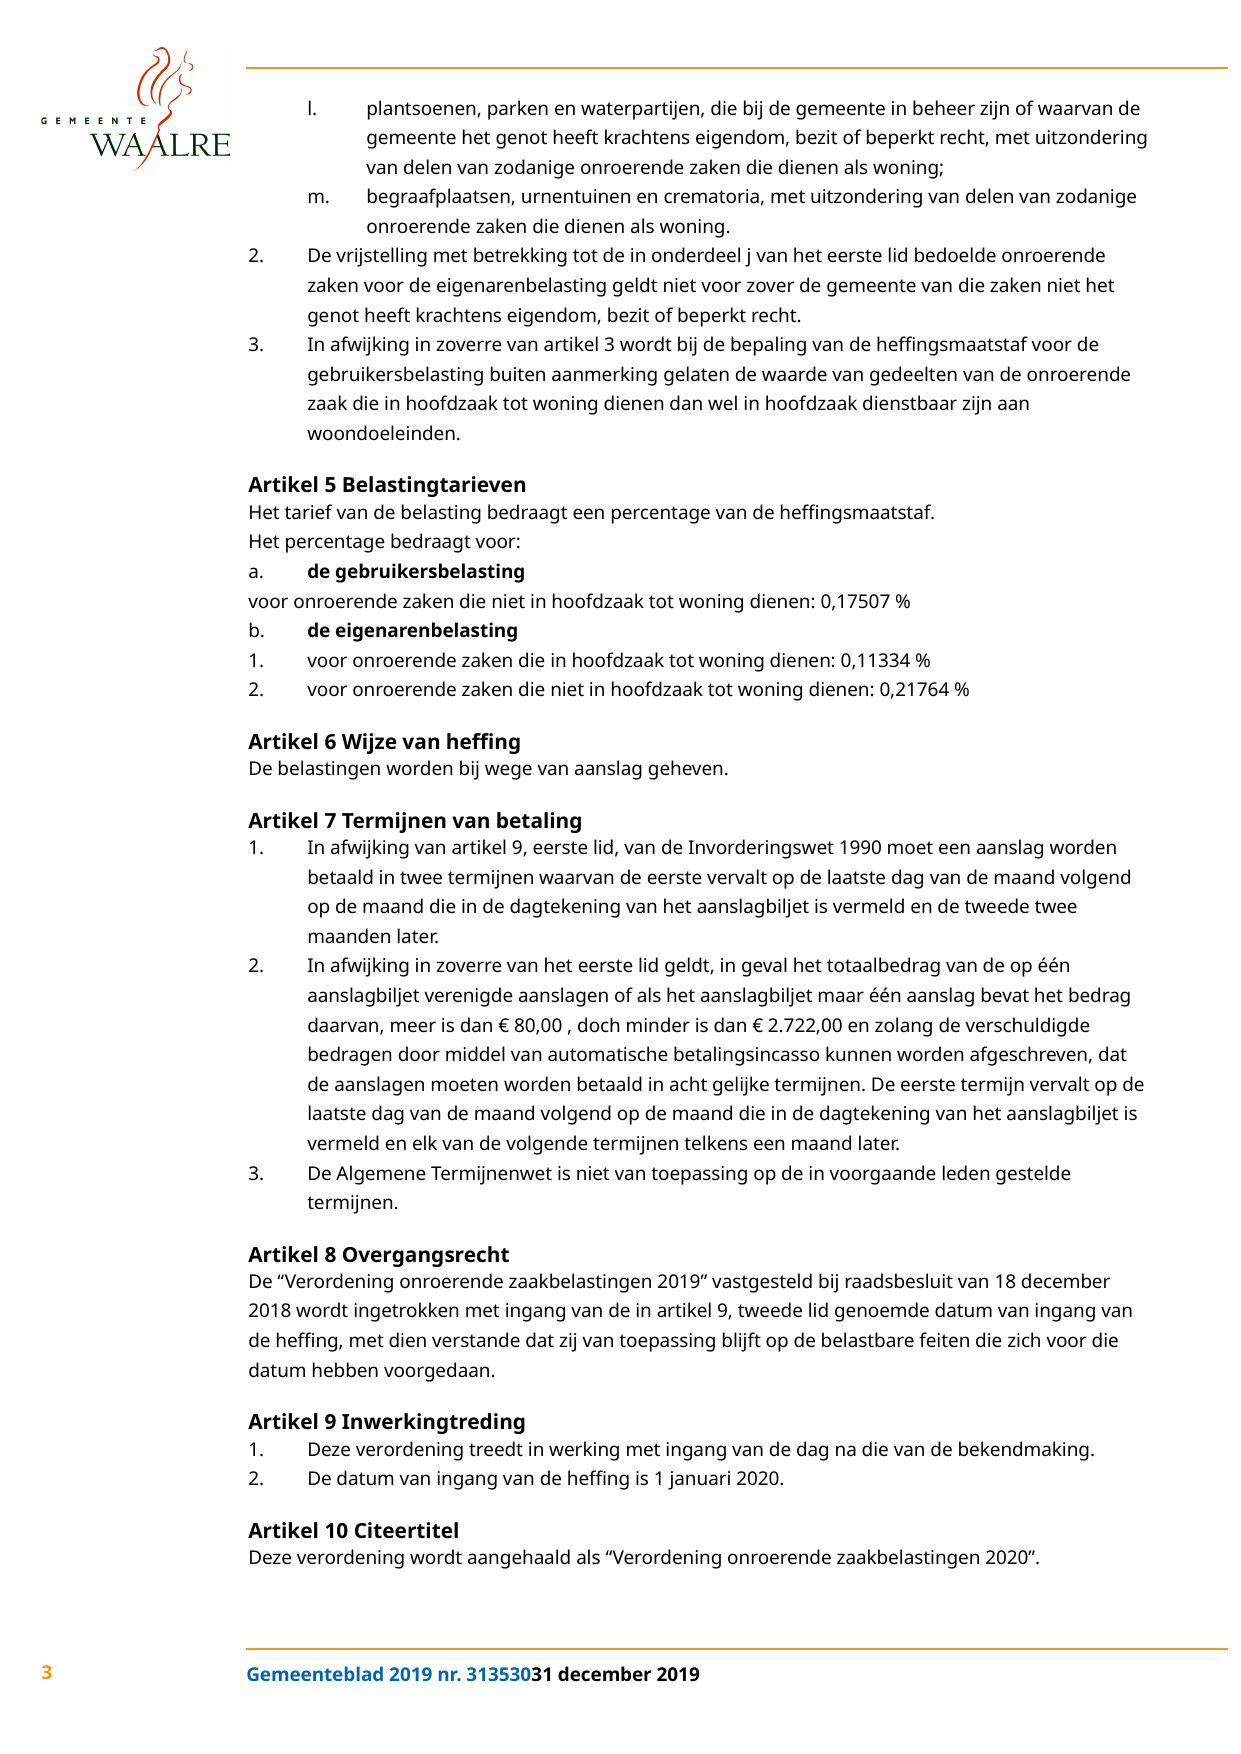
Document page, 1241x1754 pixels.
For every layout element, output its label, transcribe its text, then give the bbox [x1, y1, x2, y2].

text Artikel 8 Overgangsrecht [248, 1240, 1152, 1268]
list De vrijstelling met betrekking tot de in onderdeel j van het eerste lid bedoelde onroerende zaken voor de eigenarenbelasting geldt niet voor zover de gemeente van die zaken niet het genot heeft krachtens eigendom, bezit of beperkt recht. [248, 243, 1152, 328]
picture [41, 47, 231, 172]
text Artikel 6 Wijze van heffing [248, 727, 1152, 755]
list de gebruikersbelasting [248, 558, 1152, 584]
list voor onroerende zaken die niet in hoofdzaak tot woning dienen: 0,21764 % [248, 677, 1152, 702]
list Deze verordening treedt in werking met ingang van de dag na die van de bekendmaking. [248, 1436, 1152, 1461]
list De datum van ingang van de heffing is 1 januari 2020. [248, 1465, 1152, 1491]
text De belastingen worden bij wege van aanslag geheven. [248, 755, 1152, 781]
text Het percentage bedraagt voor: [248, 529, 1152, 554]
text De “Verordening onroerende zaakbelastingen 2019” vastgesteld bij raadsbesluit van 18 december 2018 wordt ingetrokken met ingang van de in artikel 9, tweede lid genoemde datum van ingang van de heffing, met dien verstande dat zij van toepassing blijft op de belastbare feiten die zich voor die datum hebben voorgedaan. [248, 1268, 1152, 1383]
list In afwijking in zoverre van het eerste lid geldt, in geval het totaalbedrag van de op één aanslagbiljet verenigde aanslagen of als het aanslagbiljet maar één aanslag bevat het bedrag daarvan, meer is dan € 80,00 , doch minder is dan € 2.722,00 en zolang de verschuldigde bedragen door middel van automatische betalingsincasso kunnen worden afgeschreven, dat de aanslagen moeten worden betaald in acht gelijke termijnen. De eerste termijn vervalt op de laatste dag van de maand volgend op de maand die in de dagtekening van het aanslagbiljet is vermeld en elk van de volgende termijnen telkens een maand later. [248, 953, 1152, 1156]
text Artikel 9 Inwerkingtreding [248, 1407, 1152, 1436]
list voor onroerende zaken die in hoofdzaak tot woning dienen: 0,11334 % [248, 647, 1152, 673]
list de eigenarenbelasting [248, 617, 1152, 643]
text voor onroerende zaken die niet in hoofdzaak tot woning dienen: 0,17507 % [248, 588, 1152, 613]
text Het tarief van de belasting bedraagt een percentage van de heffingsmaatstaf. [248, 499, 1152, 525]
list begraafplaatsen, urnentuinen en crematoria, met uitzondering van delen van zodanige onroerende zaken die dienen als woning. [307, 183, 1152, 239]
text Artikel 7 Termijnen van betaling [248, 806, 1152, 834]
list In afwijking in zoverre van artikel 3 wordt bij de bepaling van de heffingsmaatstaf voor de gebruikersbelasting buiten aanmerking gelaten de waarde van gedeelten van de onroerende zaak die in hoofdzaak tot woning dienen dan wel in hoofdzaak dienstbaar zijn aan woondoeleinden. [248, 331, 1152, 446]
text Artikel 5 Belastingtarieven [248, 471, 1152, 499]
text Artikel 10 Citeertitel [248, 1516, 1152, 1544]
list plantsoenen, parken en waterpartijen, die bij de gemeente in beheer zijn of waarvan de gemeente het genot heeft krachtens eigendom, bezit of beperkt recht, met uitzondering van delen van zodanige onroerende zaken die dienen als woning; [307, 95, 1152, 180]
text Deze verordening wordt aangehaald als “Verordening onroerende zaakbelastingen 2020”. [248, 1544, 1152, 1570]
list In afwijking van artikel 9, eerste lid, van de Invorderingswet 1990 moet een aanslag worden betaald in twee termijnen waarvan de eerste vervalt op de laatste dag van de maand volgend op de maand die in de dagtekening van het aanslagbiljet is vermeld en de tweede twee maanden later. [248, 834, 1152, 949]
list De Algemene Termijnenwet is niet van toepassing op de in voorgaande leden gestelde termijnen. [248, 1160, 1152, 1215]
